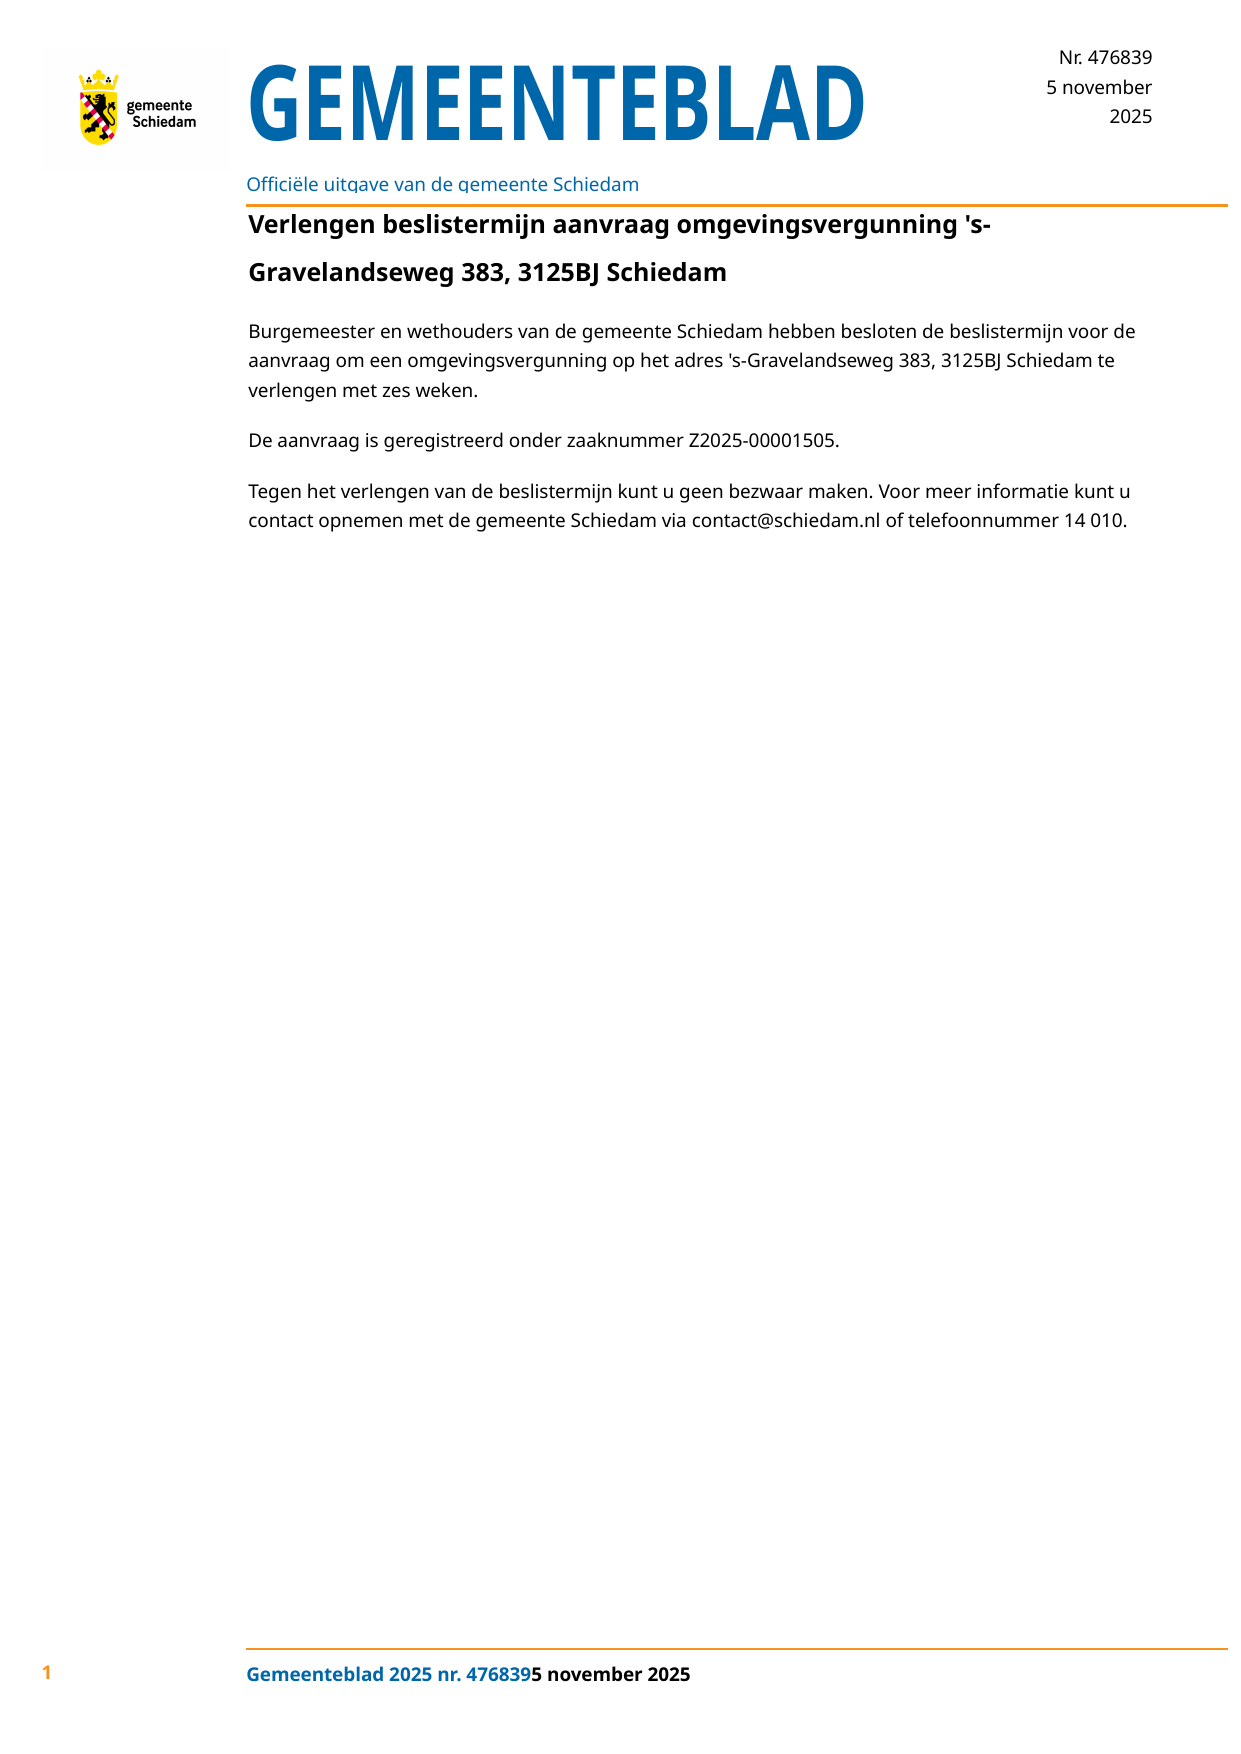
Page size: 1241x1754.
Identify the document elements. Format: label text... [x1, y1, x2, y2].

text Tegen het verlengen van de beslistermijn kunt u geen bezwaar maken. Voor meer informatie kunt u contact opnemen met de gemeente Schiedam via contact@schiedam.nl of telefoonnummer 14 010. [248, 478, 1152, 533]
text De aanvraag is geregistreerd onder zaaknummer Z2025-00001505. [248, 427, 1152, 453]
text Verlengen beslistermijn aanvraag omgevingsvergunning 's-Gravelandseweg 383, 3125BJ Schiedam [248, 207, 1152, 288]
text Burgemeester en wethouders van de gemeente Schiedam hebben besloten de beslistermijn voor de aanvraag om een omgevingsvergunning op het adres 's-Gravelandseweg 383, 3125BJ Schiedam te verlengen met zes weken. [248, 318, 1152, 403]
picture [41, 47, 231, 172]
